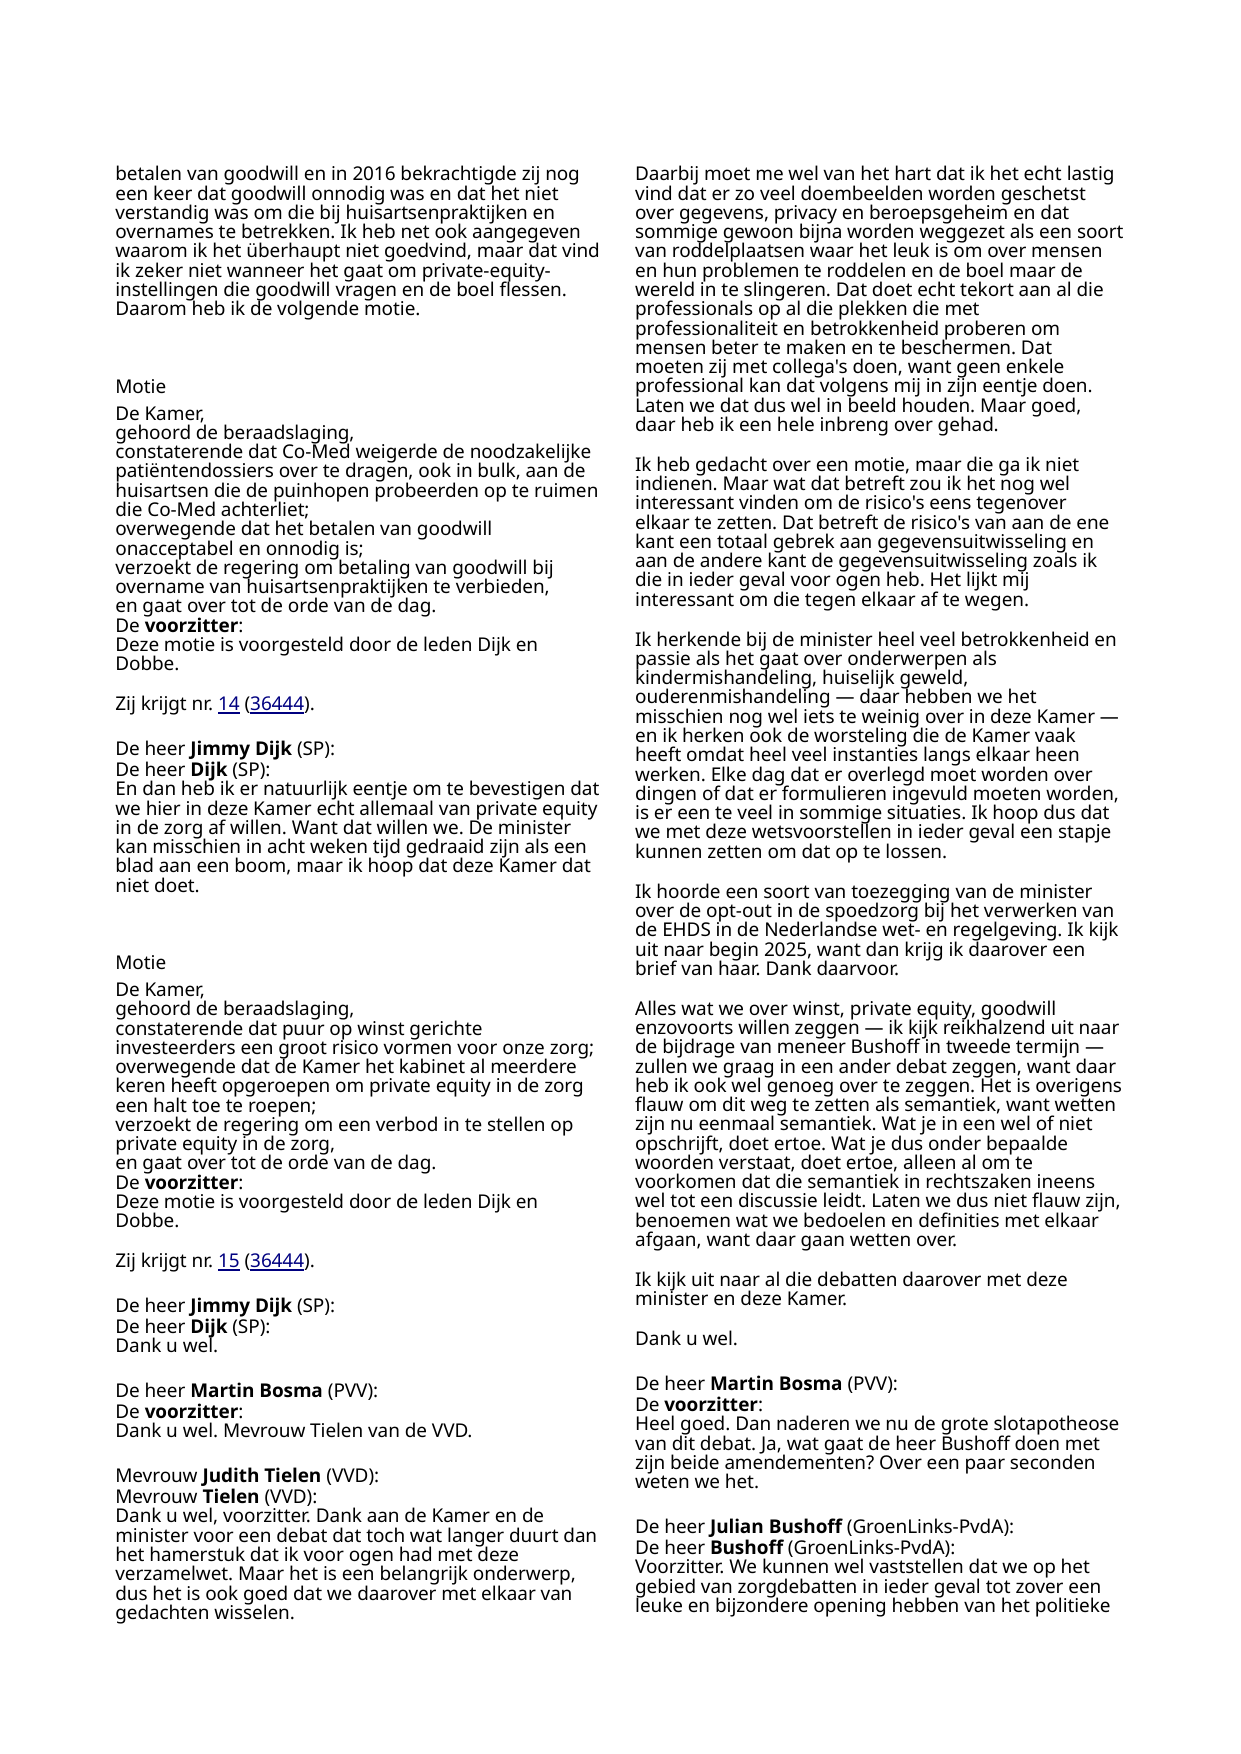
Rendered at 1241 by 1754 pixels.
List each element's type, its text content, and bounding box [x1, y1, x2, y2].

text betalen van goodwill en in 2016 bekrachtigde zij nog een keer dat goodwill onnodig was en dat het niet verstandig was om die bij huisartsenpraktijken en overnames te betrekken. Ik heb net ook aangegeven waarom ik het überhaupt niet goedvind, maar dat vind ik zeker niet wanneer het gaat om private-equity-instellingen die goodwill vragen en de boel flessen. Daarom heb ik de volgende motie. [115, 165, 605, 319]
text Daarbij moet me wel van het hart dat ik het echt lastig vind dat er zo veel doembeelden worden geschetst over gegevens, privacy en beroepsgeheim en dat sommige gewoon bijna worden weggezet als een soort van roddelplaatsen waar het leuk is om over mensen en hun problemen te roddelen en de boel maar de wereld in te slingeren. Dat doet echt tekort aan al die professionals op al die plekken die met professionaliteit en betrokkenheid proberen om mensen beter te maken en te beschermen. Dat moeten zij met collega's doen, want geen enkele professional kan dat volgens mij in zijn eentje doen. Laten we dat dus wel in beeld houden. Maar goed, daar heb ik een hele inbreng over gehad. [635, 165, 1125, 435]
text Motie [115, 949, 605, 975]
text verzoekt de regering om een verbod in te stellen op private equity in de zorg, [115, 1116, 605, 1154]
text De heer Martin Bosma (PVV): [115, 1377, 605, 1403]
text Ik heb gedacht over een motie, maar die ga ik niet indienen. Maar wat dat betreft zou ik het nog wel interessant vinden om de risico's eens tegenover elkaar te zetten. Dat betreft de risico's van aan de ene kant een totaal gebrek aan gegevensuitwisseling en aan de andere kant de gegevensuitwisseling zoals ik die in ieder geval voor ogen heb. Het lijkt mij interessant om die tegen elkaar af te wegen. [635, 456, 1125, 610]
text gehoord de beraadslaging, [115, 424, 605, 443]
text Heel goed. Dan naderen we nu de grote slotapotheose van dit debat. Ja, wat gaat de heer Bushoff doen met zijn beide amendementen? Over een paar seconden weten we het. [635, 1415, 1125, 1492]
text Ik kijk uit naar al die debatten daarover met deze minister en deze Kamer. [635, 1271, 1125, 1309]
text Motie [115, 373, 605, 399]
text Alles wat we over winst, private equity, goodwill enzovoorts willen zeggen — ik kijk reikhalzend uit naar de bijdrage van meneer Bushoff in tweede termijn — zullen we graag in een ander debat zeggen, want daar heb ik ook wel genoeg over te zeggen. Het is overigens flauw om dit weg te zetten als semantiek, want wetten zijn nu eenmaal semantiek. Wat je in een wel of niet opschrijft, doet ertoe. Wat je dus onder bepaalde woorden verstaat, doet ertoe, alleen al om te voorkomen dat die semantiek in rechtszaken ineens wel tot een discussie leidt. Laten we dus niet flauw zijn, benoemen wat we bedoelen en definities met elkaar afgaan, want daar gaan wetten over. [635, 1000, 1125, 1250]
text overwegende dat het betalen van goodwill onacceptabel en onnodig is; [115, 520, 605, 559]
text De heer Dijk (SP): [115, 761, 605, 780]
text Voorzitter. We kunnen wel vaststellen dat we op het gebied van zorgdebatten in ieder geval tot zover een leuke en bijzondere opening hebben van het politieke [635, 1558, 1125, 1616]
text De voorzitter: [115, 617, 605, 636]
text De heer Jimmy Dijk (SP): [115, 735, 605, 761]
text De voorzitter: [115, 1174, 605, 1193]
text Dank u wel. Mevrouw Tielen van de VVD. [115, 1422, 605, 1442]
text De voorzitter: [635, 1396, 1125, 1415]
text Deze motie is voorgesteld door de leden Dijk en Dobbe. [115, 1193, 605, 1231]
text constaterende dat Co-Med weigerde de noodzakelijke patiëntendossiers over te dragen, ook in bulk, aan de huisartsen die de puinhopen probeerden op te ruimen die Co-Med achterliet; [115, 443, 605, 520]
text constaterende dat puur op winst gerichte investeerders een groot risico vormen voor onze zorg; [115, 1019, 605, 1058]
text Dank u wel. [635, 1330, 1125, 1349]
text Mevrouw Tielen (VVD): [115, 1488, 605, 1507]
text De Kamer, [115, 404, 605, 424]
text De heer Martin Bosma (PVV): [635, 1370, 1125, 1396]
text en gaat over tot de orde van de dag. [115, 1154, 605, 1174]
text en gaat over tot de orde van de dag. [115, 597, 605, 617]
text gehoord de beraadslaging, [115, 1000, 605, 1019]
text Deze motie is voorgesteld door de leden Dijk en Dobbe. [115, 636, 605, 674]
text overwegende dat de Kamer het kabinet al meerdere keren heeft opgeroepen om private equity in de zorg een halt toe te roepen; [115, 1058, 605, 1116]
text De heer Julian Bushoff (GroenLinks-PvdA): [635, 1513, 1125, 1539]
text Dank u wel. [115, 1337, 605, 1357]
text Mevrouw Judith Tielen (VVD): [115, 1462, 605, 1488]
text Dank u wel, voorzitter. Dank aan de Kamer en de minister voor een debat dat toch wat langer duurt dan het hamerstuk dat ik voor ogen had met deze verzamelwet. Maar het is een belangrijk onderwerp, dus het is ook goed dat we daarover met elkaar van gedachten wisselen. [115, 1507, 605, 1623]
text Zij krijgt nr. 14 (36444). [115, 695, 605, 714]
text verzoekt de regering om betaling van goodwill bij overname van huisartsenpraktijken te verbieden, [115, 559, 605, 597]
text De heer Bushoff (GroenLinks-PvdA): [635, 1539, 1125, 1558]
text De heer Dijk (SP): [115, 1318, 605, 1337]
text De heer Jimmy Dijk (SP): [115, 1292, 605, 1318]
text De voorzitter: [115, 1403, 605, 1422]
text De Kamer, [115, 981, 605, 1000]
text Ik hoorde een soort van toezegging van de minister over de opt-out in de spoedzorg bij het verwerken van de EHDS in de Nederlandse wet- en regelgeving. Ik kijk uit naar begin 2025, want dan krijg ik daarover een brief van haar. Dank daarvoor. [635, 883, 1125, 979]
text Zij krijgt nr. 15 (36444). [115, 1252, 605, 1271]
text En dan heb ik er natuurlijk eentje om te bevestigen dat we hier in deze Kamer echt allemaal van private equity in de zorg af willen. Want dat willen we. De minister kan misschien in acht weken tijd gedraaid zijn als een blad aan een boom, maar ik hoop dat deze Kamer dat niet doet. [115, 780, 605, 896]
text Ik herkende bij de minister heel veel betrokkenheid en passie als het gaat over onderwerpen als kindermishandeling, huiselijk geweld, ouderenmishandeling — daar hebben we het misschien nog wel iets te weinig over in deze Kamer — en ik herken ook de worsteling die de Kamer vaak heeft omdat heel veel instanties langs elkaar heen werken. Elke dag dat er overlegd moet worden over dingen of dat er formulieren ingevuld moeten worden, is er een te veel in sommige situaties. Ik hoop dus dat we met deze wetsvoorstellen in ieder geval een stapje kunnen zetten om dat op te lossen. [635, 631, 1125, 862]
